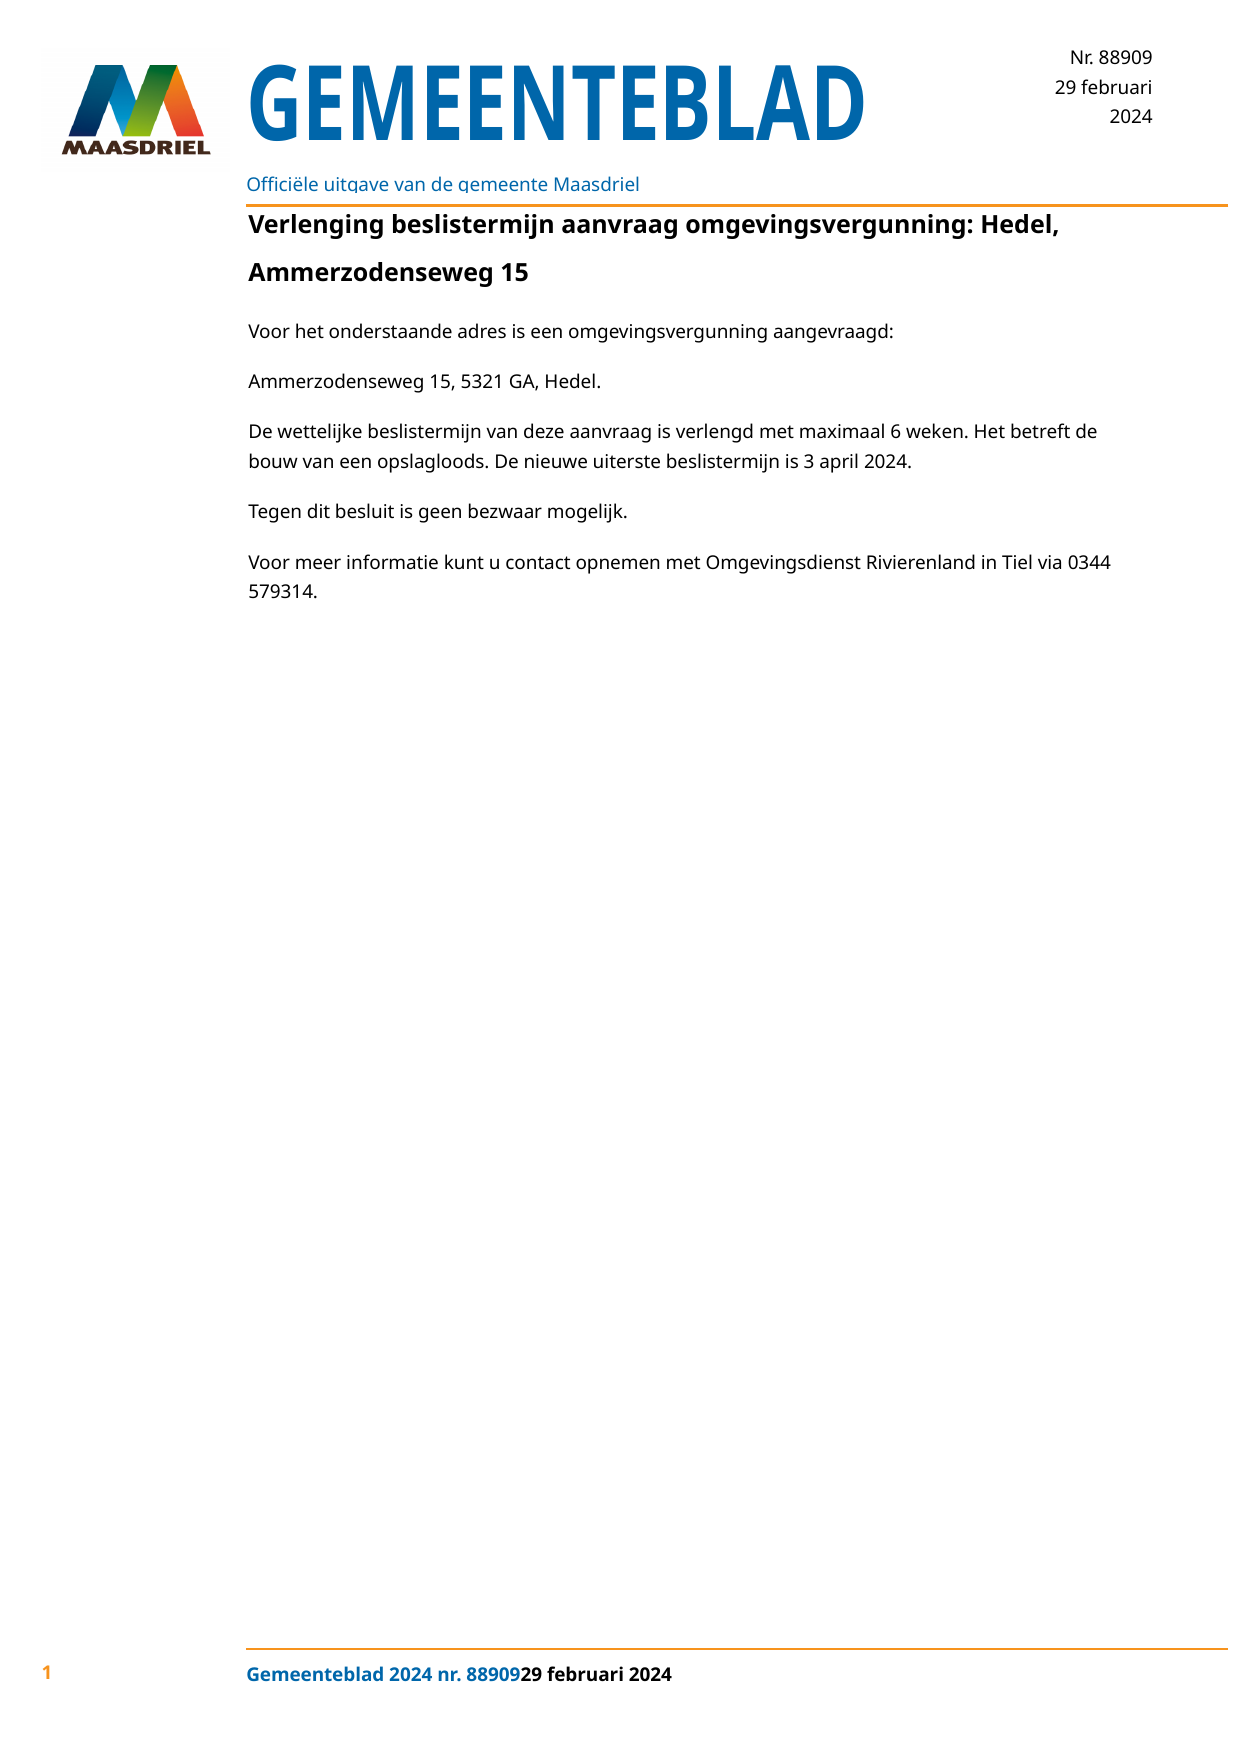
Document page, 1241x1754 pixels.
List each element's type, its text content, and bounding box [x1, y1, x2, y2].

picture [41, 47, 231, 172]
text Voor het onderstaande adres is een omgevingsvergunning aangevraagd: [248, 318, 1152, 344]
text Voor meer informatie kunt u contact opnemen met Omgevingsdienst Rivierenland in Tiel via 0344 579314. [248, 549, 1152, 604]
text Ammerzodenseweg 15, 5321 GA, Hedel. [248, 368, 1152, 394]
text Verlenging beslistermijn aanvraag omgevingsvergunning: Hedel, Ammerzodenseweg 15 [248, 207, 1152, 288]
text Tegen dit besluit is geen bezwaar mogelijk. [248, 499, 1152, 524]
text De wettelijke beslistermijn van deze aanvraag is verlengd met maximaal 6 weken. Het betreft de bouw van een opslagloods. De nieuwe uiterste beslistermijn is 3 april 2024. [248, 419, 1152, 474]
